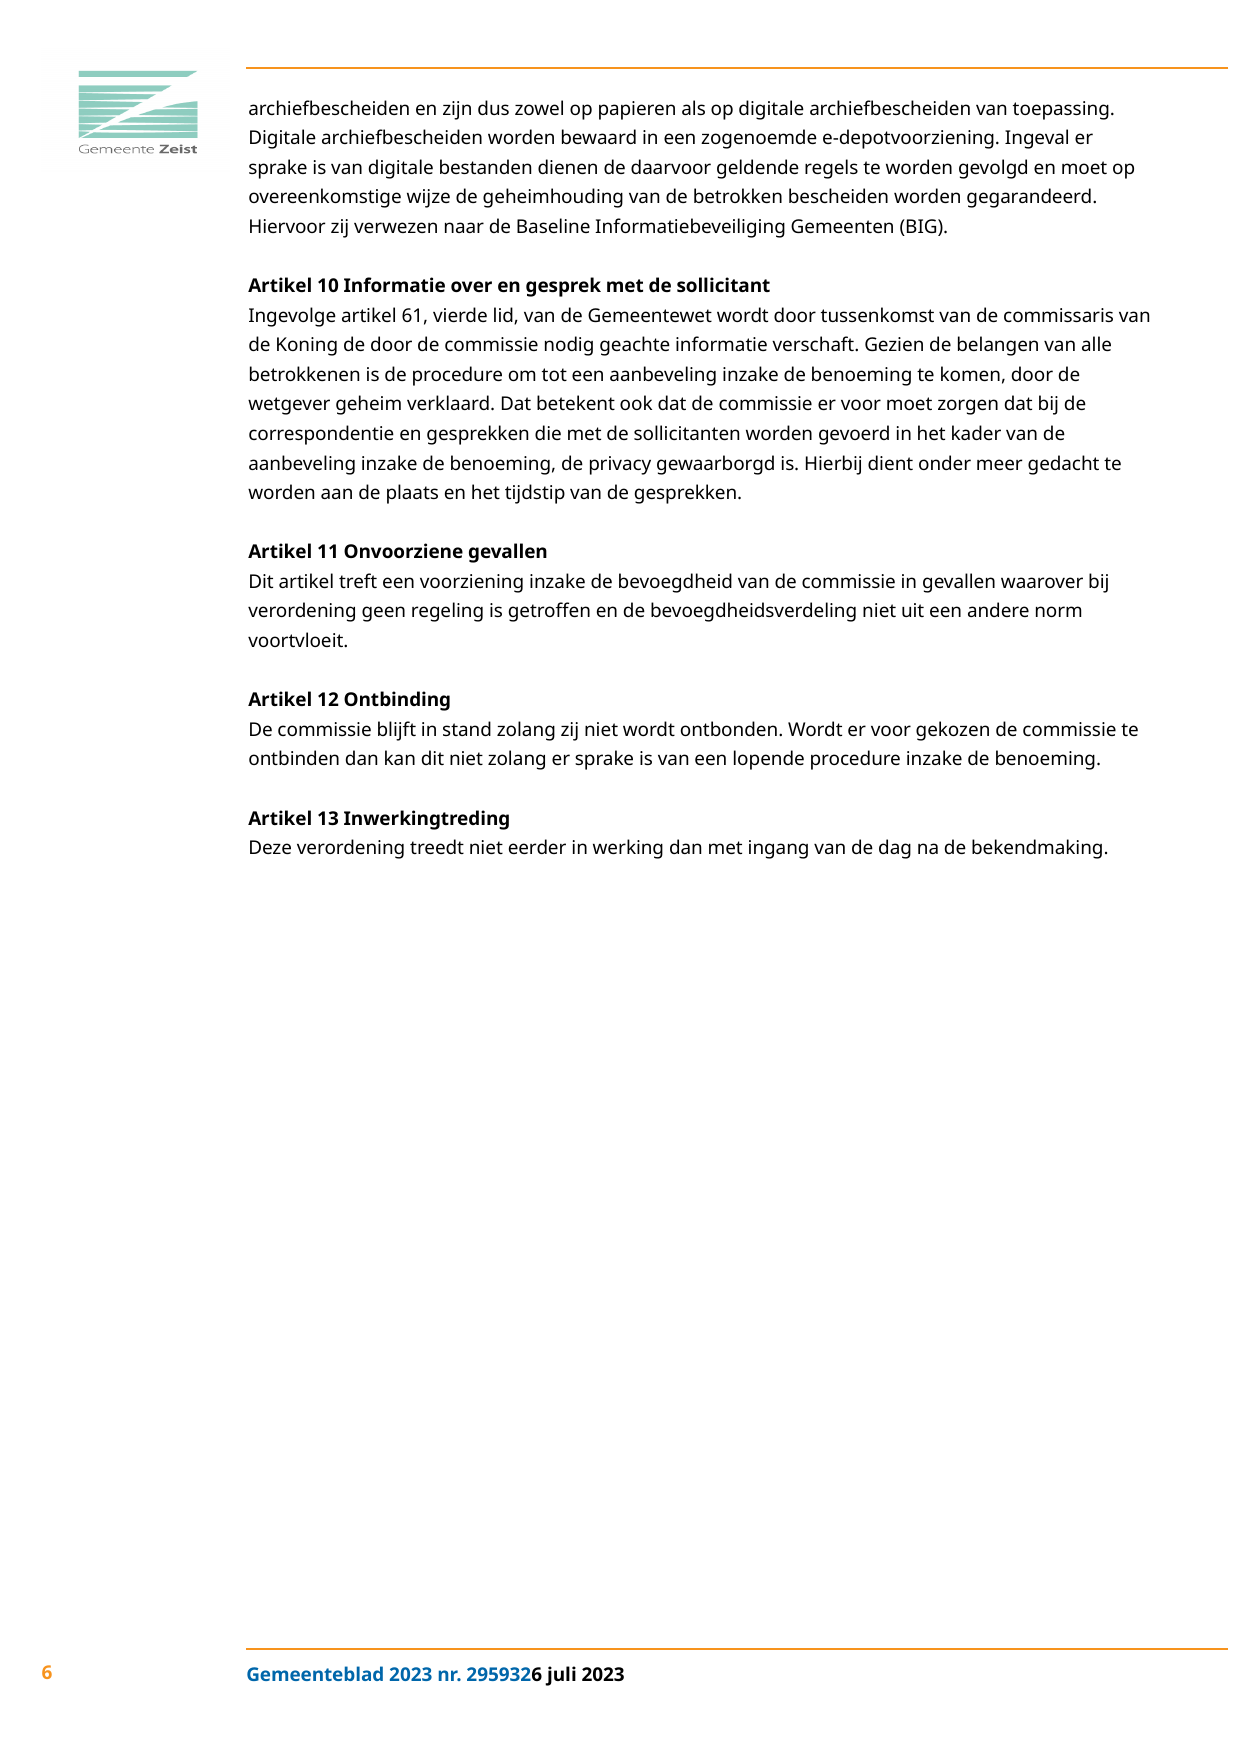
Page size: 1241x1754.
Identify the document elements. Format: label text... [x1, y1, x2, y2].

text Dit artikel treft een voorziening inzake de bevoegdheid van de commissie in gevallen waarover bij verordening geen regeling is getroffen en de bevoegdheidsverdeling niet uit een andere norm voortvloeit. [248, 568, 1152, 653]
text Artikel 12 Ontbinding [248, 686, 1152, 712]
text Artikel 13 Inwerkingtreding [248, 805, 1152, 831]
text Ingevolge artikel 61, vierde lid, van de Gemeentewet wordt door tussenkomst van de commissaris van de Koning de door de commissie nodig geachte informatie verschaft. Gezien de belangen van alle betrokkenen is de procedure om tot een aanbeveling inzake de benoeming te komen, door de wetgever geheim verklaard. Dat betekent ook dat de commissie er voor moet zorgen dat bij de correspondentie en gesprekken die met de sollicitanten worden gevoerd in het kader van de aanbeveling inzake de benoeming, de privacy gewaarborgd is. Hierbij dient onder meer gedacht te worden aan de plaats en het tijdstip van de gesprekken. [248, 302, 1152, 505]
text Artikel 10 Informatie over en gesprek met de sollicitant [248, 272, 1152, 298]
text De commissie blijft in stand zolang zij niet wordt ontbonden. Wordt er voor gekozen de commissie te ontbinden dan kan dit niet zolang er sprake is van een lopende procedure inzake de benoeming. [248, 716, 1152, 771]
text Artikel 11 Onvoorziene gevallen [248, 538, 1152, 564]
text archiefbescheiden en zijn dus zowel op papieren als op digitale archiefbescheiden van toepassing. [248, 95, 1152, 121]
text Deze verordening treedt niet eerder in werking dan met ingang van de dag na de bekendmaking. [248, 834, 1152, 860]
text Digitale archiefbescheiden worden bewaard in een zogenoemde e-depotvoorziening. Ingeval er sprake is van digitale bestanden dienen de daarvoor geldende regels te worden gevolgd en moet op overeenkomstige wijze de geheimhouding van de betrokken bescheiden worden gegarandeerd. Hiervoor zij verwezen naar de Baseline Informatiebeveiliging Gemeenten (BIG). [248, 124, 1152, 239]
picture [41, 47, 231, 172]
